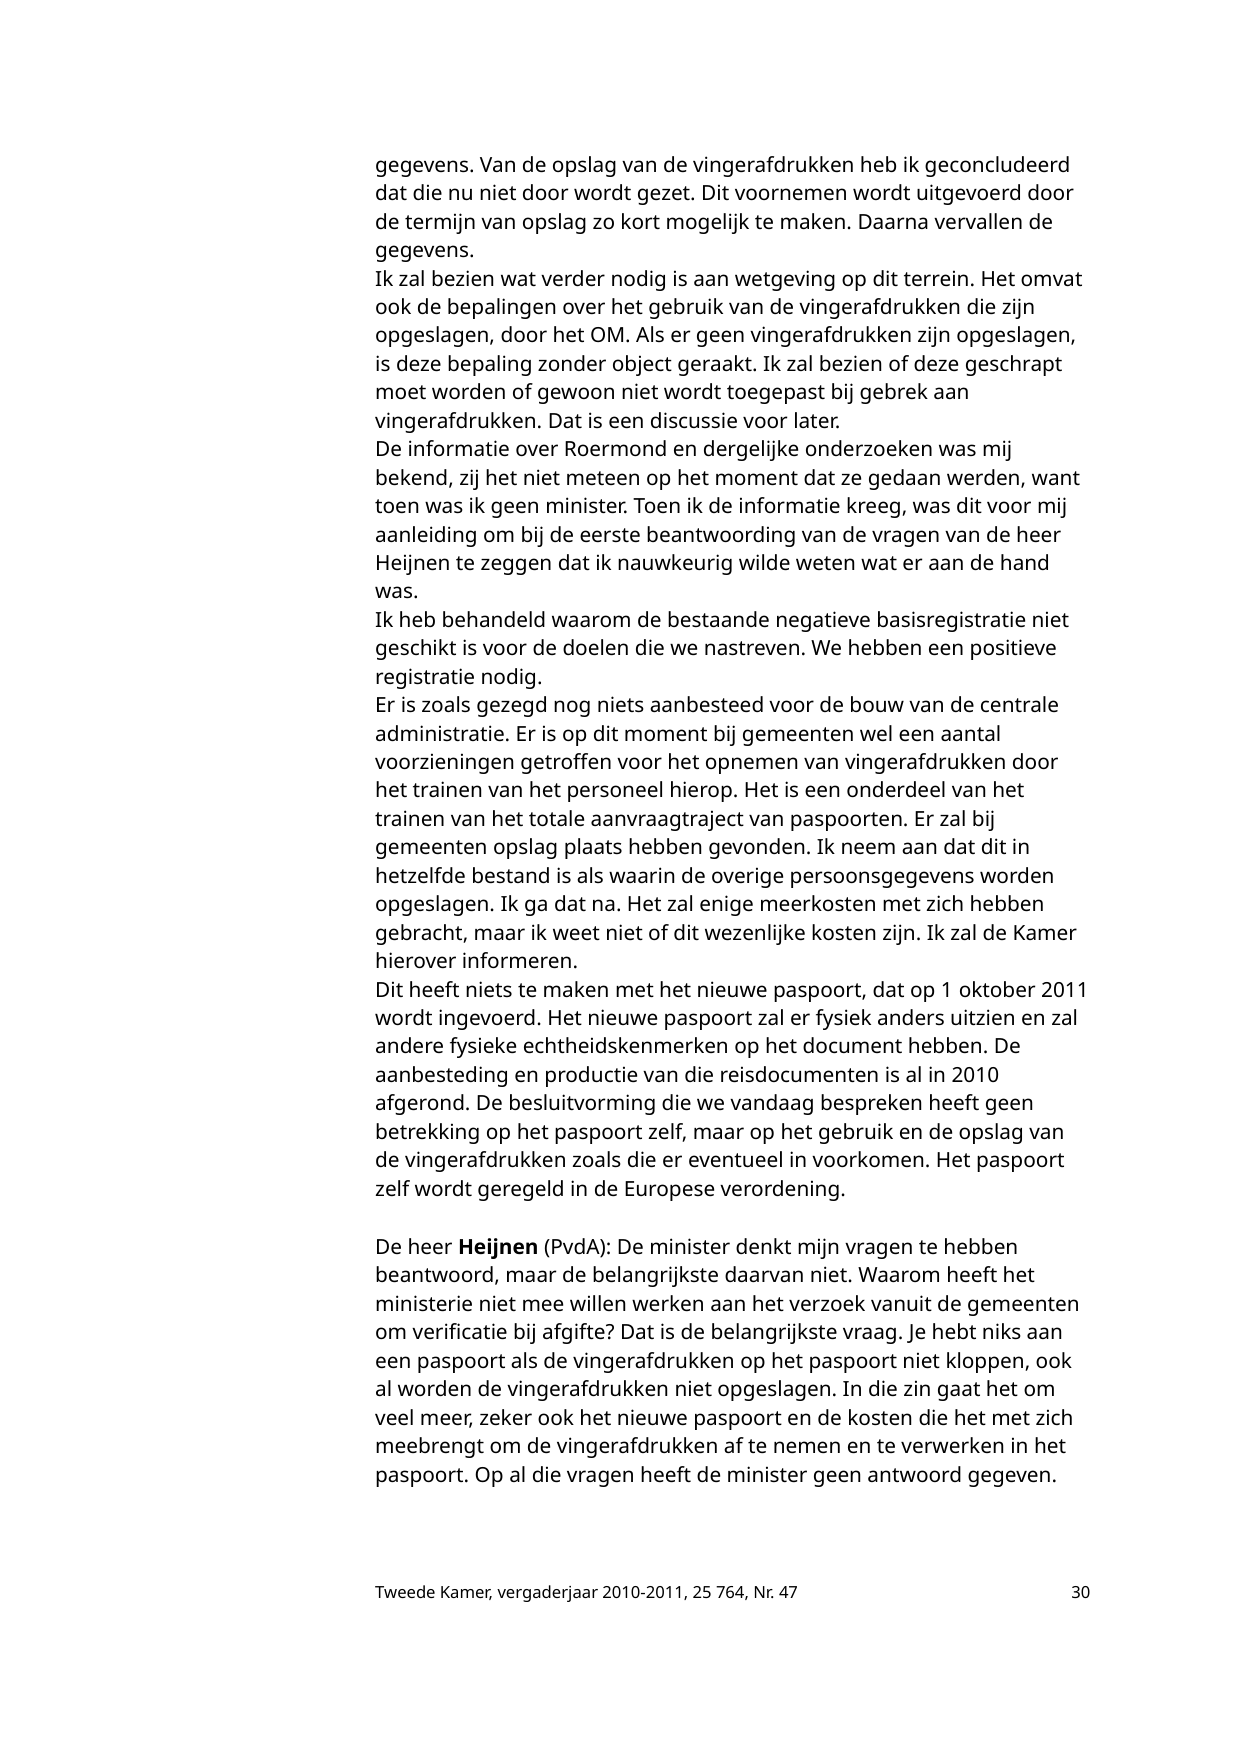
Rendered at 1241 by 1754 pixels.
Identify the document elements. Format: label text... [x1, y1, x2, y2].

text Er is zoals gezegd nog niets aanbesteed voor de bouw van de centrale administratie. Er is op dit moment bij gemeenten wel een aantal voorzieningen getroffen voor het opnemen van vingerafdrukken door het trainen van het personeel hierop. Het is een onderdeel van het trainen van het totale aanvraagtraject van paspoorten. Er zal bij gemeenten opslag plaats hebben gevonden. Ik neem aan dat dit in hetzelfde bestand is als waarin de overige persoonsgegevens worden opgeslagen. Ik ga dat na. Het zal enige meerkosten met zich hebben gebracht, maar ik weet niet of dit wezenlijke kosten zijn. Ik zal de Kamer hierover informeren. [375, 690, 1090, 975]
text Ik zal bezien wat verder nodig is aan wetgeving op dit terrein. Het omvat ook de bepalingen over het gebruik van de vingerafdrukken die zijn opgeslagen, door het OM. Als er geen vingerafdrukken zijn opgeslagen, is deze bepaling zonder object geraakt. Ik zal bezien of deze geschrapt moet worden of gewoon niet wordt toegepast bij gebrek aan vingerafdrukken. Dat is een discussie voor later. [375, 264, 1090, 434]
text Ik heb behandeld waarom de bestaande negatieve basisregistratie niet geschikt is voor de doelen die we nastreven. We hebben een positieve registratie nodig. [375, 605, 1090, 690]
text De informatie over Roermond en dergelijke onderzoeken was mij bekend, zij het niet meteen op het moment dat ze gedaan werden, want toen was ik geen minister. Toen ik de informatie kreeg, was dit voor mij aanleiding om bij de eerste beantwoording van de vragen van de heer Heijnen te zeggen dat ik nauwkeurig wilde weten wat er aan de hand was. [375, 434, 1090, 605]
text gegevens. Van de opslag van de vingerafdrukken heb ik geconcludeerd dat die nu niet door wordt gezet. Dit voornemen wordt uitgevoerd door de termijn van opslag zo kort mogelijk te maken. Daarna vervallen de gegevens. [375, 150, 1090, 264]
text Dit heeft niets te maken met het nieuwe paspoort, dat op 1 oktober 2011 wordt ingevoerd. Het nieuwe paspoort zal er fysiek anders uitzien en zal andere fysieke echtheidskenmerken op het document hebben. De aanbesteding en productie van die reisdocumenten is al in 2010 afgerond. De besluitvorming die we vandaag bespreken heeft geen betrekking op het paspoort zelf, maar op het gebruik en de opslag van de vingerafdrukken zoals die er eventueel in voorkomen. Het paspoort zelf wordt geregeld in de Europese verordening. [375, 975, 1090, 1202]
text De heer Heijnen (PvdA): De minister denkt mijn vragen te hebben beantwoord, maar de belangrijkste daarvan niet. Waarom heeft het ministerie niet mee willen werken aan het verzoek vanuit de gemeenten om verificatie bij afgifte? Dat is de belangrijkste vraag. Je hebt niks aan een paspoort als de vingerafdrukken op het paspoort niet kloppen, ook al worden de vingerafdrukken niet opgeslagen. In die zin gaat het om veel meer, zeker ook het nieuwe paspoort en de kosten die het met zich meebrengt om de vingerafdrukken af te nemen en te verwerken in het paspoort. Op al die vragen heeft de minister geen antwoord gegeven. [375, 1232, 1090, 1488]
